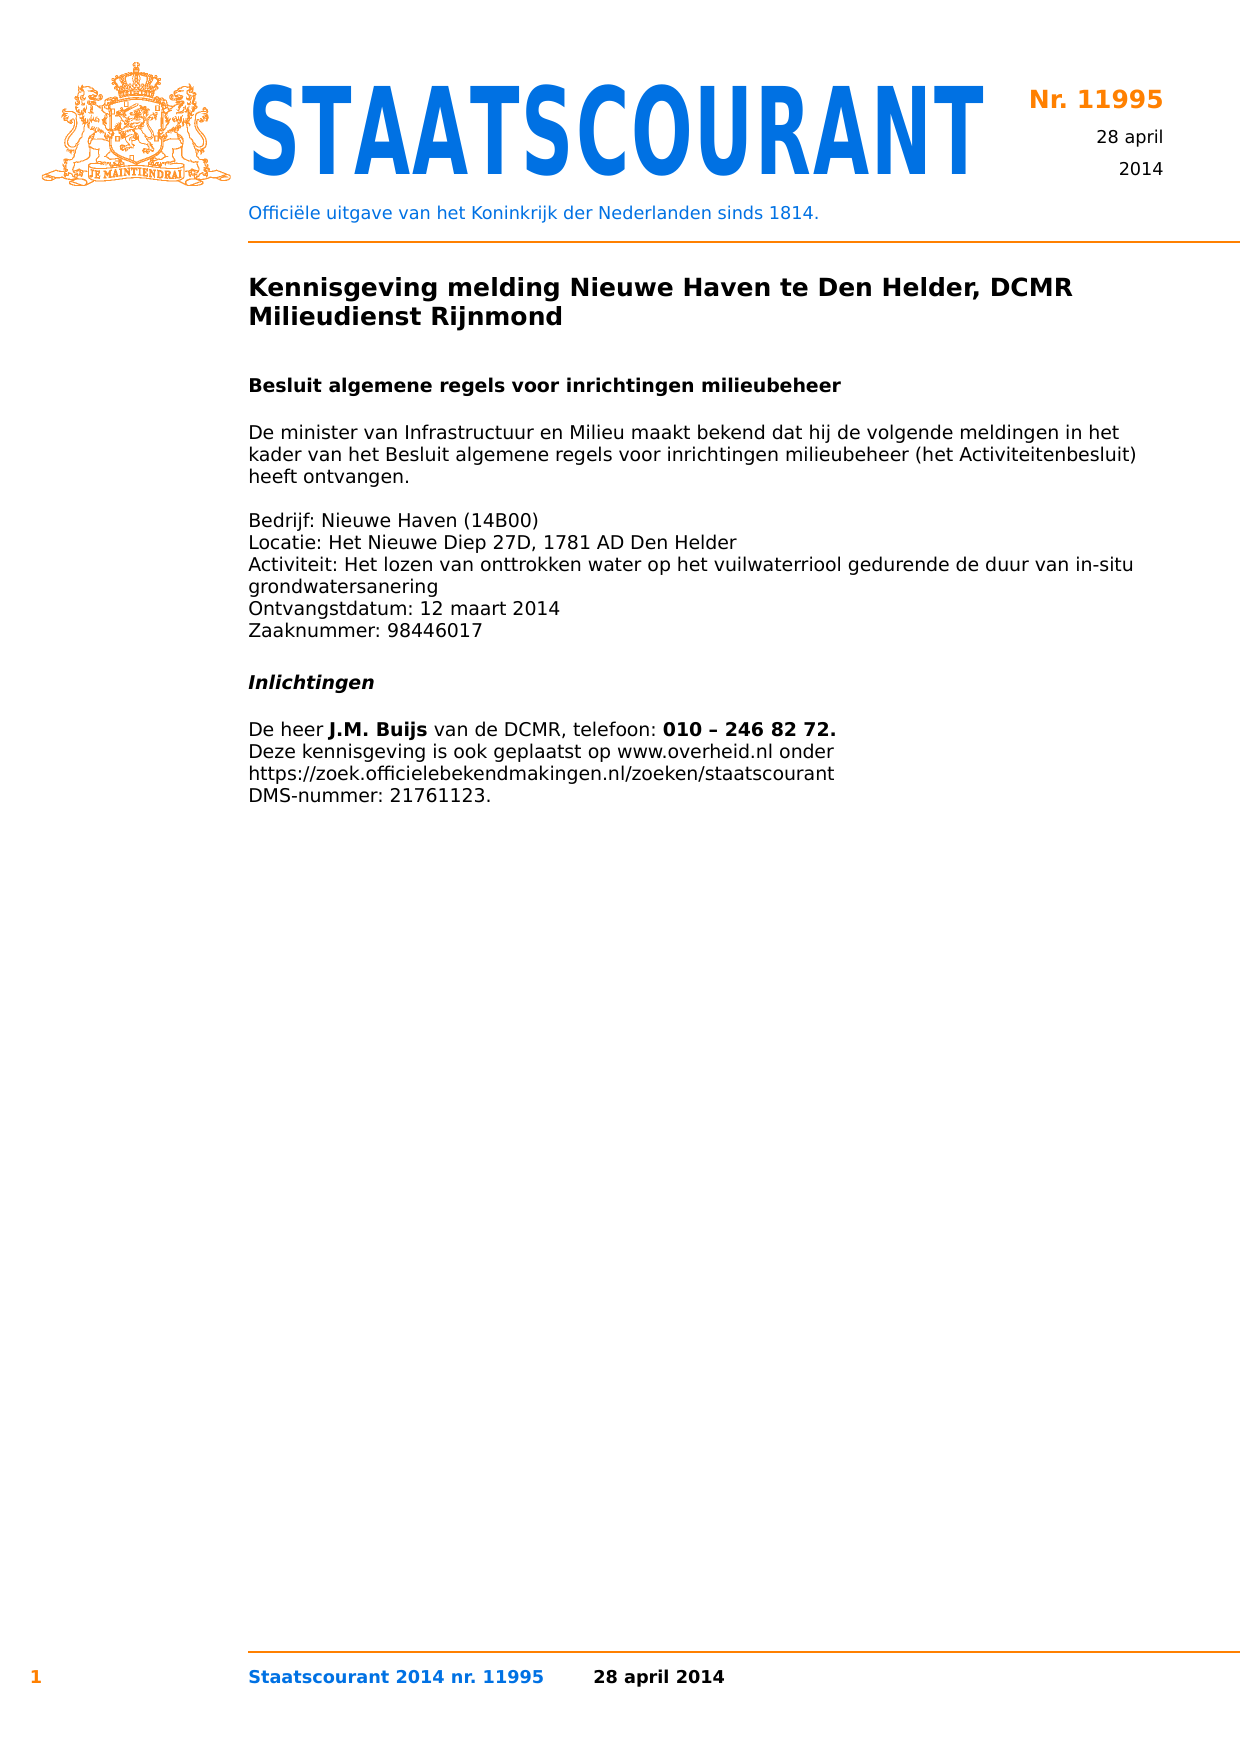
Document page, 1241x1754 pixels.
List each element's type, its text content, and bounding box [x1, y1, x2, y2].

subtitle Inlichtingen [248, 672, 1163, 694]
text Zaaknummer: 98446017 [248, 620, 1163, 642]
text DMS-nummer: 21761123. [248, 785, 1163, 807]
table_cell Officiële uitgave van het Koninkrijk der Nederlanden sinds 1814. [248, 203, 1240, 241]
table_header STAATSCOURANT [248, 62, 998, 203]
table_header Nr. 11995 [998, 62, 1240, 121]
table_cell 28 april [998, 121, 1240, 153]
text Activiteit: Het lozen van onttrokken water op het vuilwaterriool gedurende de duur van in-situ grondwatersanering [248, 554, 1163, 598]
subtitle Kennisgeving melding Nieuwe Haven te Den Helder, DCMR Milieudienst Rijnmond [248, 273, 1163, 331]
table_cell 2014 [998, 153, 1240, 203]
text Deze kennisgeving is ook geplaatst op www.overheid.nl onder https://zoek.officielebekendmakingen.nl/zoeken/staatscourant [248, 741, 1163, 785]
text Bedrijf: Nieuwe Haven (14B00) [248, 510, 1163, 532]
text De heer J.M. Buijs van de DCMR, telefoon: 010 – 246 82 72. [248, 719, 1163, 741]
text Ontvangstdatum: 12 maart 2014 [248, 598, 1163, 620]
text Locatie: Het Nieuwe Diep 27D, 1781 AD Den Helder [248, 532, 1163, 554]
subtitle Besluit algemene regels voor inrichtingen milieubeheer [248, 375, 1163, 397]
picture [41, 62, 231, 186]
text De minister van Infrastructuur en Milieu maakt bekend dat hij de volgende meldingen in het kader van het Besluit algemene regels voor inrichtingen milieubeheer (het Activiteitenbesluit) heeft ontvangen. [248, 422, 1163, 488]
table_header [25, 62, 248, 241]
